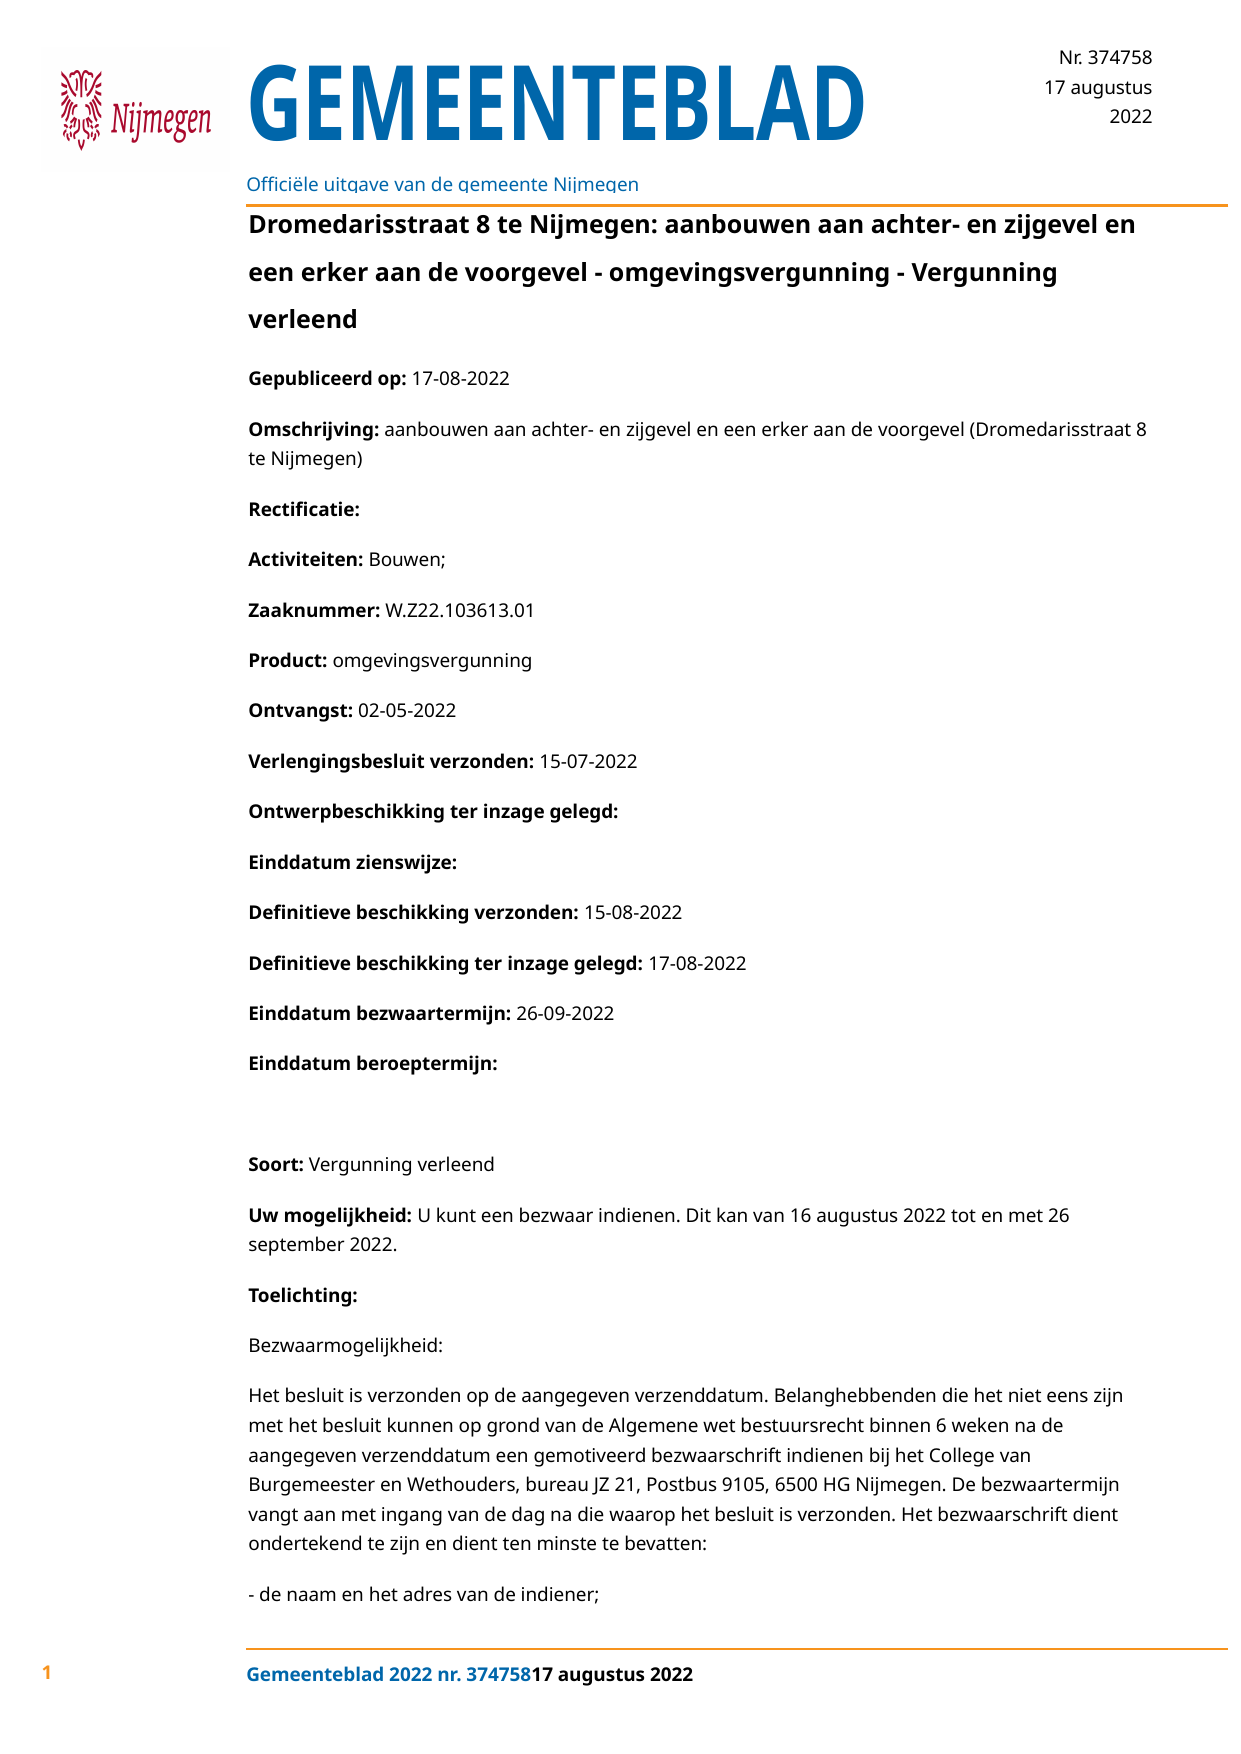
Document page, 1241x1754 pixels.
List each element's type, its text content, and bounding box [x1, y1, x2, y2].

text Definitieve beschikking ter inzage gelegd: 17-08-2022 [248, 950, 1152, 975]
text Einddatum bezwaartermijn: 26-09-2022 [248, 1000, 1152, 1026]
picture [41, 47, 231, 172]
text Soort: Vergunning verleend [248, 1151, 1152, 1177]
text Product: omgevingsvergunning [248, 647, 1152, 673]
text Einddatum zienswijze: [248, 849, 1152, 874]
text Uw mogelijkheid: U kunt een bezwaar indienen. Dit kan van 16 augustus 2022 tot en met 26 september 2022. [248, 1202, 1152, 1257]
text Ontwerpbeschikking ter inzage gelegd: [248, 798, 1152, 824]
text Bezwaarmogelijkheid: [248, 1332, 1152, 1358]
text Het besluit is verzonden op de aangegeven verzenddatum. Belanghebbenden die het niet eens zijn met het besluit kunnen op grond van de Algemene wet bestuursrecht binnen 6 weken na de aangegeven verzenddatum een gemotiveerd bezwaarschrift indienen bij het College van Burgemeester en Wethouders, bureau JZ 21, Postbus 9105, 6500 HG Nijmegen. De bezwaartermijn vangt aan met ingang van de dag na die waarop het besluit is verzonden. Het bezwaarschrift dient ondertekend te zijn en dient ten minste te bevatten: [248, 1383, 1152, 1556]
text - de naam en het adres van de indiener; [248, 1581, 1152, 1607]
text Dromedarisstraat 8 te Nijmegen: aanbouwen aan achter- en zijgevel en een erker aan de voorgevel - omgevingsvergunning - Vergunning verleend [248, 207, 1152, 336]
text Definitieve beschikking verzonden: 15-08-2022 [248, 899, 1152, 925]
text Omschrijving: aanbouwen aan achter- en zijgevel en een erker aan de voorgevel (Dromedarisstraat 8 te Nijmegen) [248, 416, 1152, 471]
text Rectificatie: [248, 496, 1152, 522]
text Gepubliceerd op: 17-08-2022 [248, 366, 1152, 391]
text Verlengingsbesluit verzonden: 15-07-2022 [248, 748, 1152, 774]
text Einddatum beroeptermijn: [248, 1051, 1152, 1076]
text Activiteiten: Bouwen; [248, 546, 1152, 572]
text Toelichting: [248, 1282, 1152, 1307]
text Ontvangst: 02-05-2022 [248, 698, 1152, 723]
text Zaaknummer: W.Z22.103613.01 [248, 597, 1152, 622]
